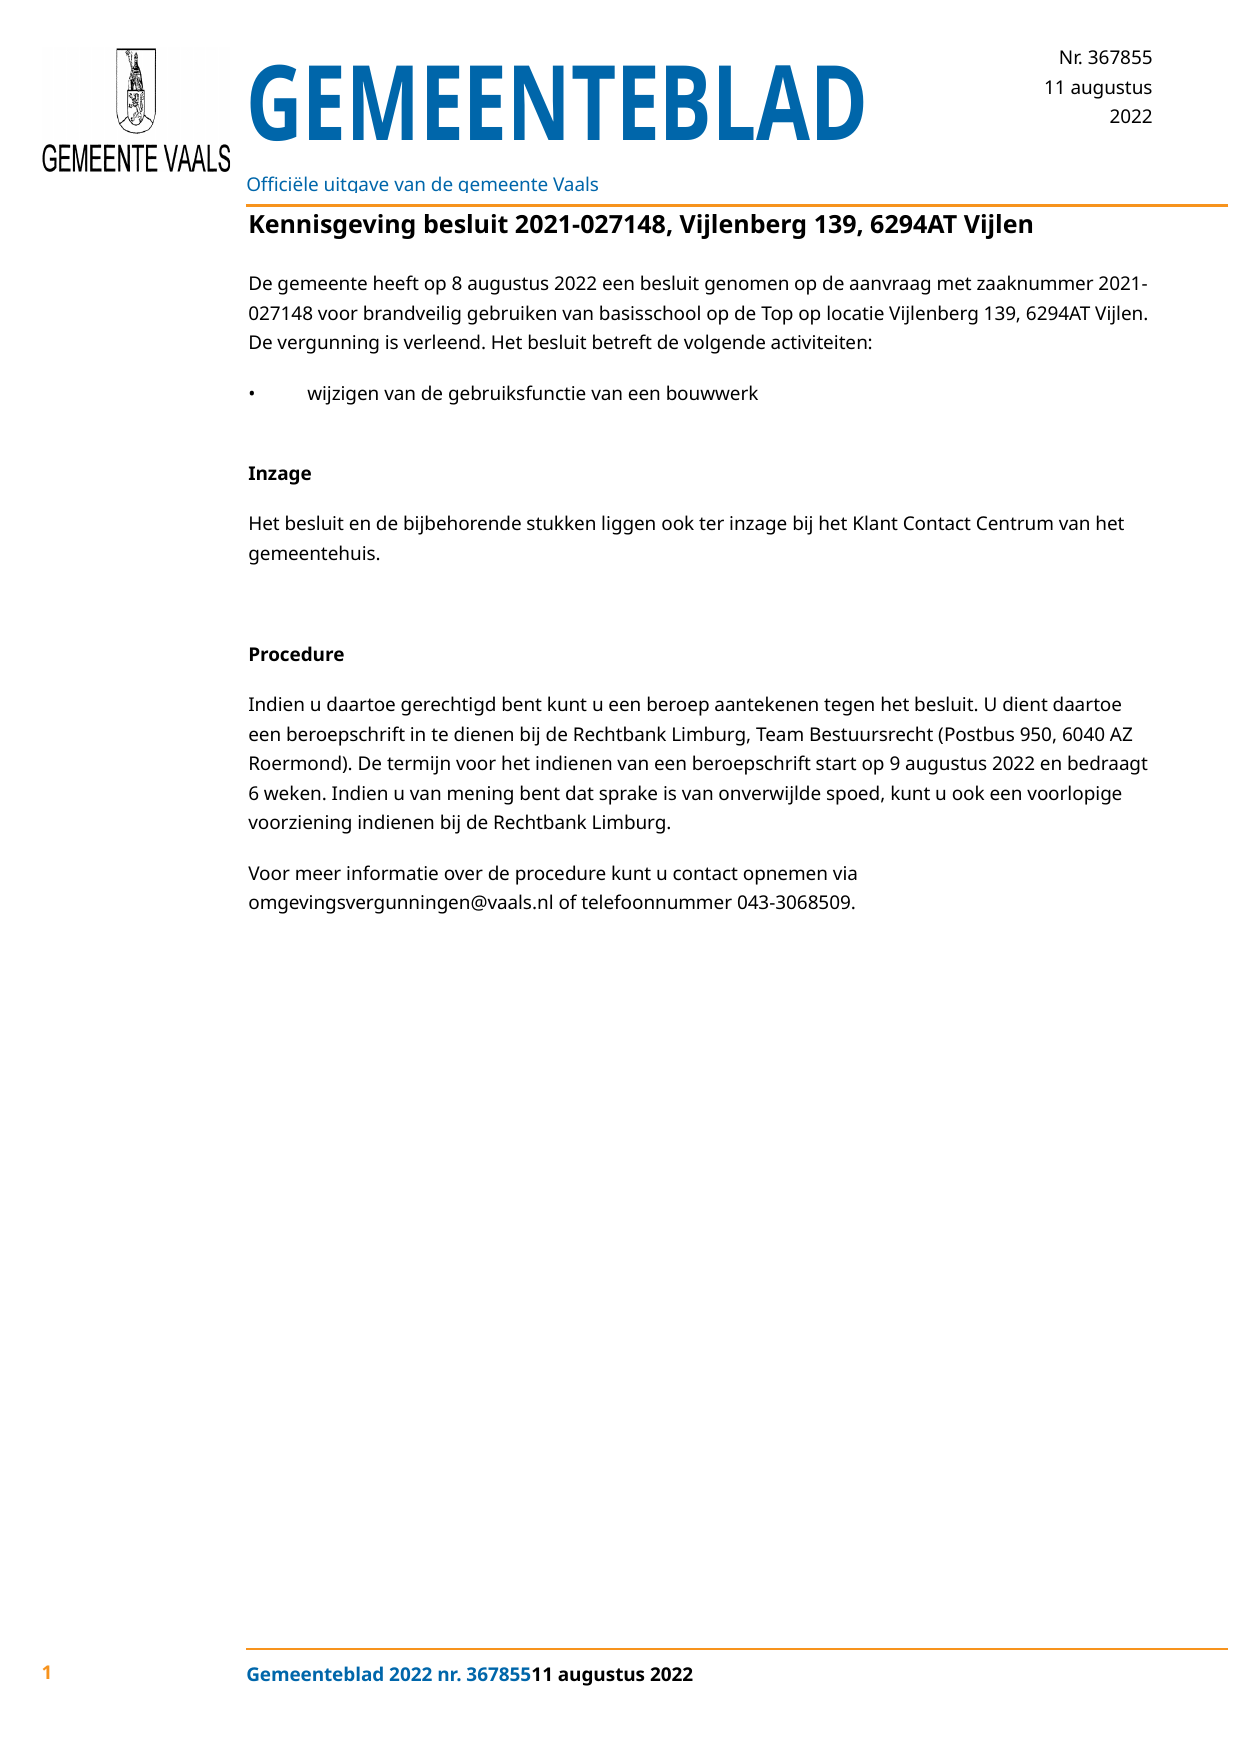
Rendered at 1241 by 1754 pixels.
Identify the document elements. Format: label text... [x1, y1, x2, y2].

list wijzigen van de gebruiksfunctie van een bouwwerk [248, 380, 1152, 406]
text Procedure [248, 641, 1152, 666]
picture [41, 47, 231, 172]
text Kennisgeving besluit 2021-027148, Vijlenberg 139, 6294AT Vijlen [248, 207, 1152, 241]
text Het besluit en de bijbehorende stukken liggen ook ter inzage bij het Klant Contact Centrum van het gemeentehuis. [248, 510, 1152, 566]
text Inzage [248, 460, 1152, 486]
text De gemeente heeft op 8 augustus 2022 een besluit genomen op de aanvraag met zaaknummer 2021-027148 voor brandveilig gebruiken van basisschool op de Top op locatie Vijlenberg 139, 6294AT Vijlen. De vergunning is verleend. Het besluit betreft de volgende activiteiten: [248, 270, 1152, 355]
text Indien u daartoe gerechtigd bent kunt u een beroep aantekenen tegen het besluit. U dient daartoe een beroepschrift in te dienen bij de Rechtbank Limburg, Team Bestuursrecht (Postbus 950, 6040 AZ Roermond). De termijn voor het indienen van een beroepschrift start op 9 augustus 2022 en bedraagt 6 weken. Indien u van mening bent dat sprake is van onverwijlde spoed, kunt u ook een voorlopige voorziening indienen bij de Rechtbank Limburg. [248, 691, 1152, 835]
text Voor meer informatie over de procedure kunt u contact opnemen via omgevingsvergunningen@vaals.nl of telefoonnummer 043-3068509. [248, 860, 1152, 915]
